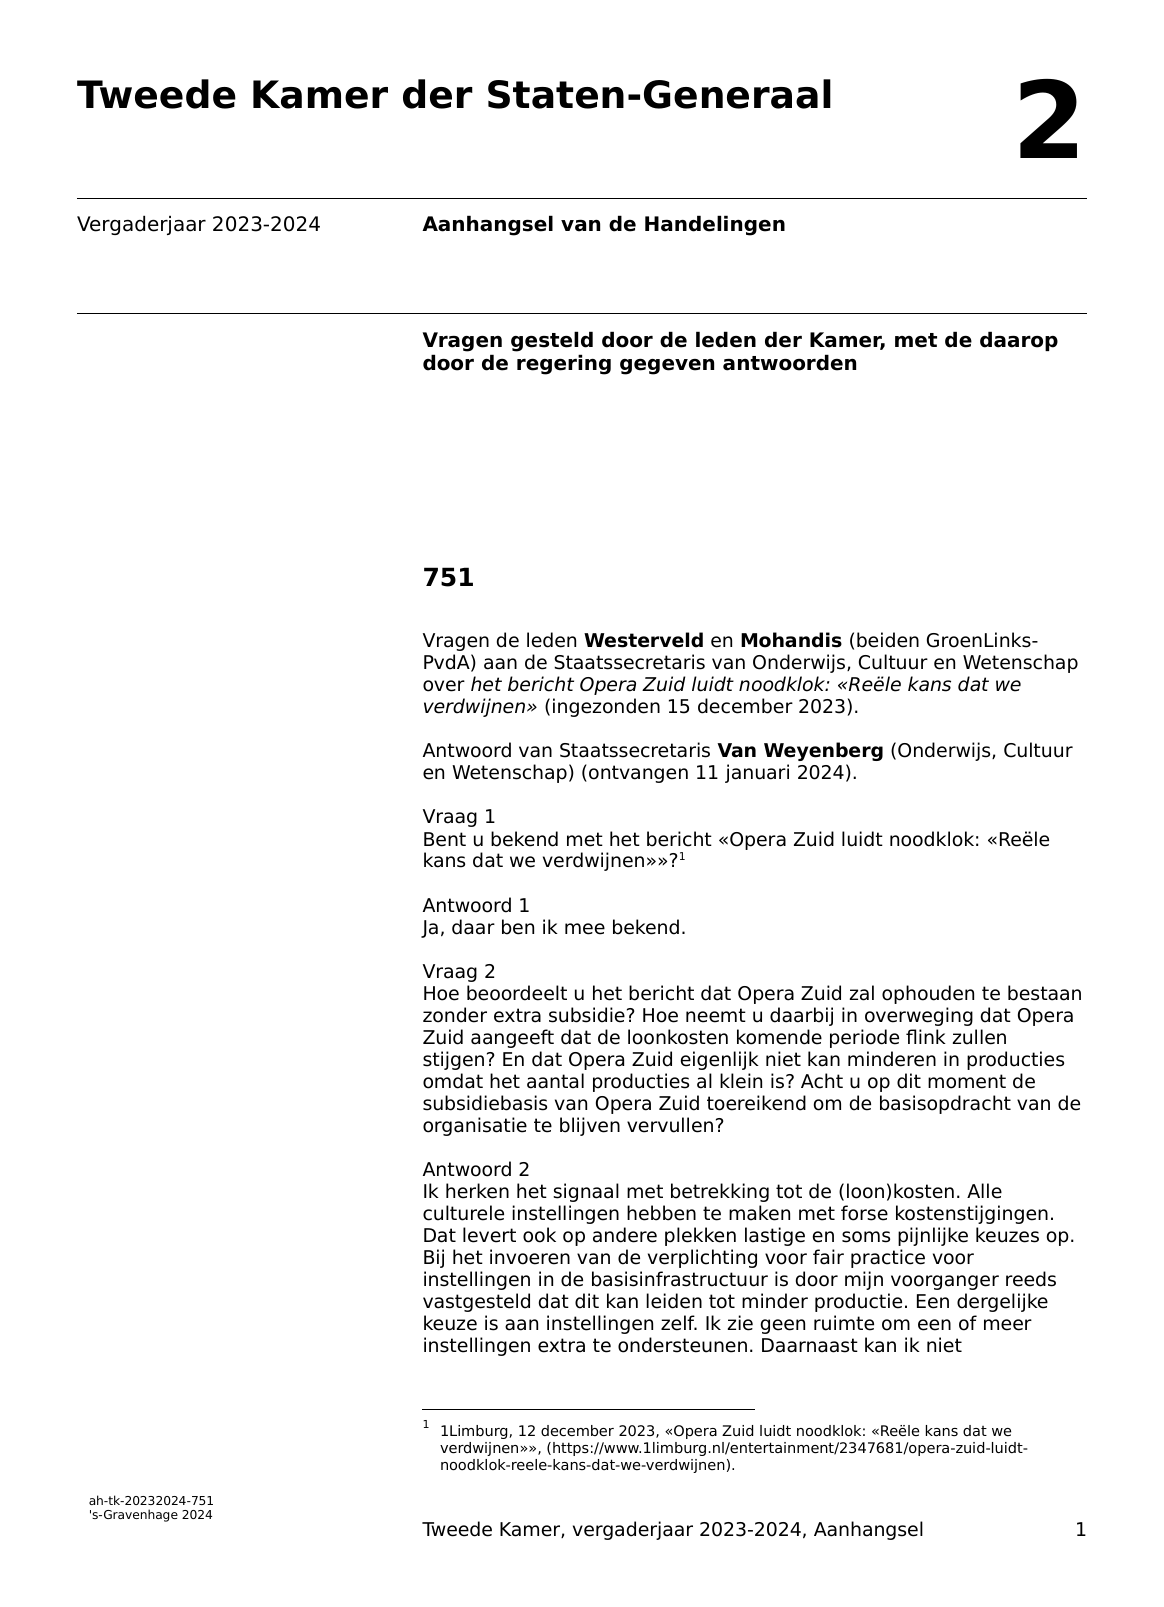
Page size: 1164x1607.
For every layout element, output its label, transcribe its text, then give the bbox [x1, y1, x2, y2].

text ah-tk-20232024-751 [88, 1494, 323, 1508]
table_header 2 [886, 59, 1087, 198]
table_cell [77, 314, 422, 375]
text Hoe beoordeelt u het bericht dat Opera Zuid zal ophouden te bestaan zonder extra subsidie? Hoe neemt u daarbij in overweging dat Opera Zuid aangeeft dat de loonkosten komende periode flink zullen stijgen? En dat Opera Zuid eigenlijk niet kan minderen in producties omdat het aantal producties al klein is? Acht u op dit moment de subsidiebasis van Opera Zuid toereikend om de basisopdracht van de organisatie te blijven vervullen? [422, 983, 1087, 1137]
table_header Tweede Kamer der Staten-Generaal [77, 59, 886, 198]
text 's-Gravenhage 2024 [88, 1508, 323, 1522]
text Antwoord 1 [422, 894, 1087, 917]
table_cell Vergaderjaar 2023-2024 [77, 199, 422, 313]
text 1Limburg, 12 december 2023, «Opera Zuid luidt noodklok: «Reële kans dat we verdwijnen»», (https://www.1limburg.nl/entertainment/2347681/opera-zuid-luidt-noodklok-reele-kans-dat-we-verdwijnen). [422, 1418, 1087, 1474]
text Antwoord 2 [422, 1159, 1087, 1181]
text Ja, daar ben ik mee bekend. [422, 917, 1087, 938]
table_cell Vragen gesteld door de leden der Kamer, met de daarop door de regering gegeven antwoorden [422, 314, 1087, 375]
text Vraag 1 [422, 806, 1087, 828]
text Vragen de leden Westerveld en Mohandis (beiden GroenLinks-PvdA) aan de Staatssecretaris van Onderwijs, Cultuur en Wetenschap over het bericht Opera Zuid luidt noodklok: «Reële kans dat we verdwijnen» (ingezonden 15 december 2023). [422, 630, 1087, 718]
text 751 [422, 563, 1087, 592]
table_cell Aanhangsel van de Handelingen [422, 199, 1087, 313]
text Vraag 2 [422, 961, 1087, 983]
text Ik herken het signaal met betrekking tot de (loon)kosten. Alle culturele instellingen hebben te maken met forse kostenstijgingen. Dat levert ook op andere plekken lastige en soms pijnlijke keuzes op. Bij het invoeren van de verplichting voor fair practice voor instellingen in de basisinfrastructuur is door mijn voorganger reeds vastgesteld dat dit kan leiden tot minder productie. Een dergelijke keuze is aan instellingen zelf. Ik zie geen ruimte om een of meer instellingen extra te ondersteunen. Daarnaast kan ik niet [422, 1181, 1087, 1357]
text Antwoord van Staatssecretaris Van Weyenberg (Onderwijs, Cultuur en Wetenschap) (ontvangen 11 januari 2024). [422, 740, 1087, 784]
text Bent u bekend met het bericht «Opera Zuid luidt noodklok: «Reële kans dat we verdwijnen»»? [422, 828, 1087, 872]
